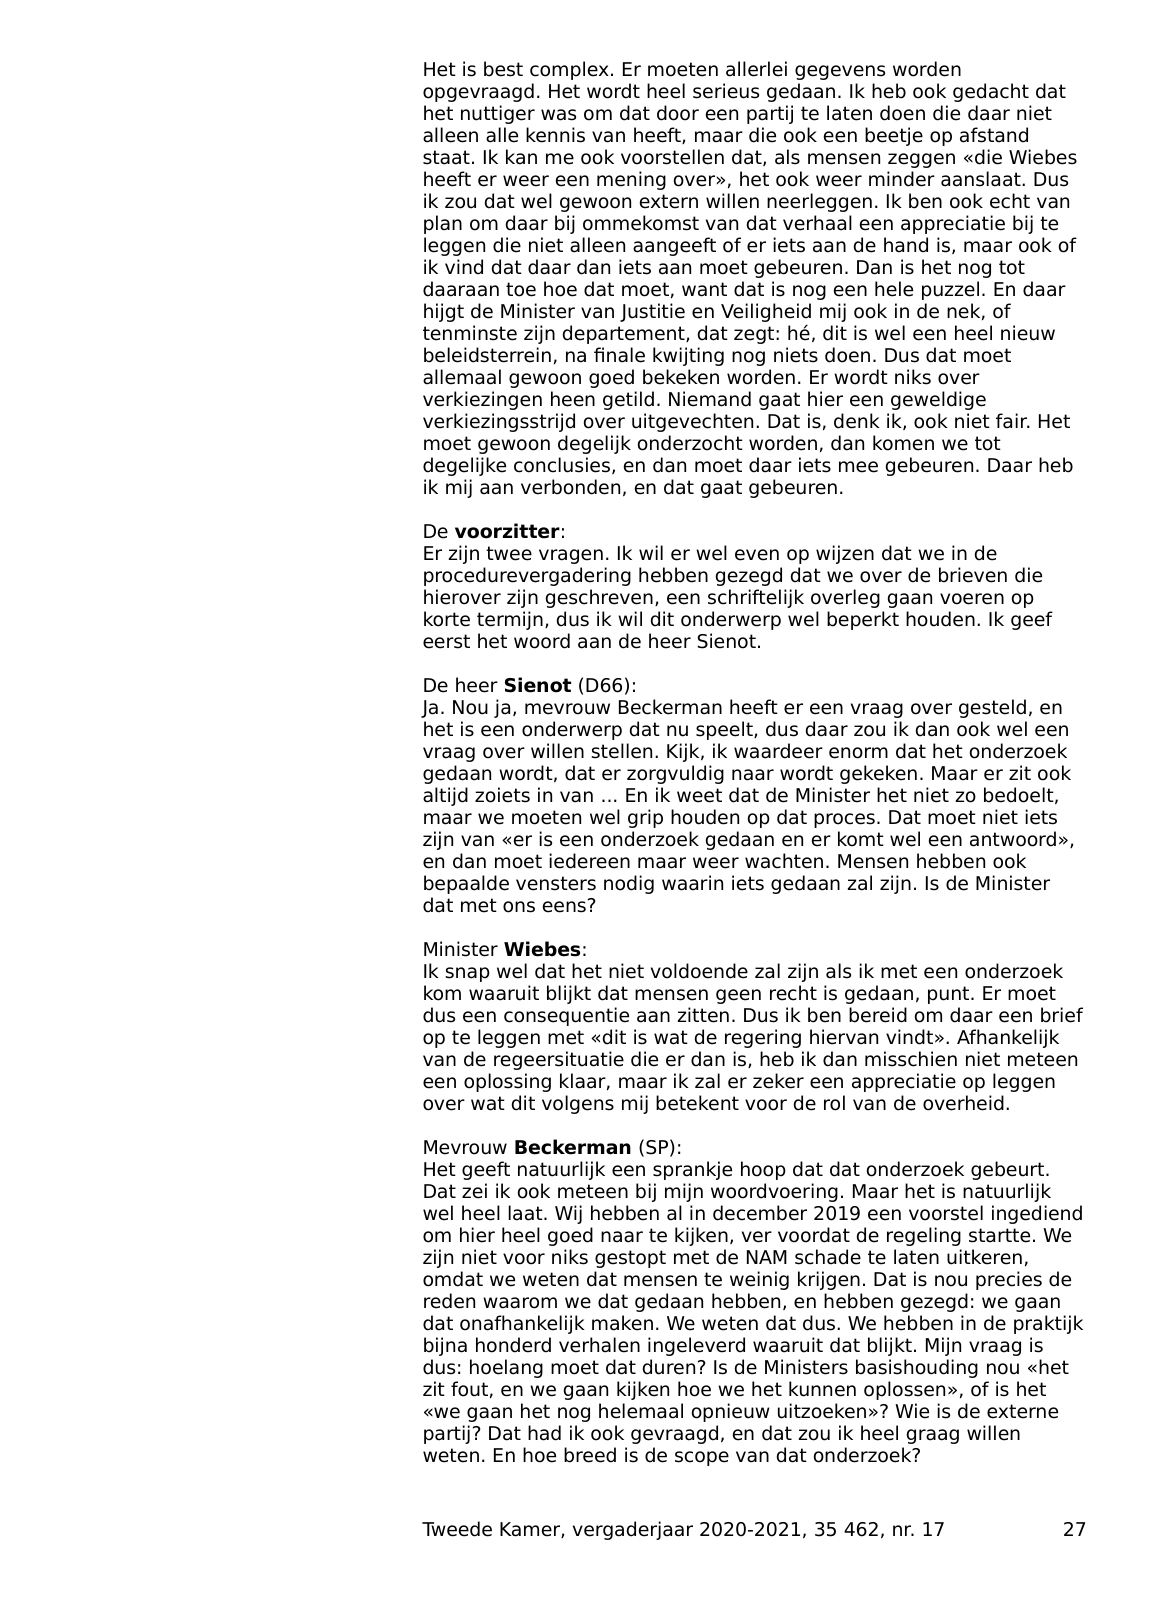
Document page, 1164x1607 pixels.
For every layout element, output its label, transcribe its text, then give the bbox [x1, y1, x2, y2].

text Het is best complex. Er moeten allerlei gegevens worden opgevraagd. Het wordt heel serieus gedaan. Ik heb ook gedacht dat het nuttiger was om dat door een partij te laten doen die daar niet alleen alle kennis van heeft, maar die ook een beetje op afstand staat. Ik kan me ook voorstellen dat, als mensen zeggen «die Wiebes heeft er weer een mening over», het ook weer minder aanslaat. Dus ik zou dat wel gewoon extern willen neerleggen. Ik ben ook echt van plan om daar bij ommekomst van dat verhaal een appreciatie bij te leggen die niet alleen aangeeft of er iets aan de hand is, maar ook of ik vind dat daar dan iets aan moet gebeuren. Dan is het nog tot daaraan toe hoe dat moet, want dat is nog een hele puzzel. En daar hijgt de Minister van Justitie en Veiligheid mij ook in de nek, of tenminste zijn departement, dat zegt: hé, dit is wel een heel nieuw beleidsterrein, na finale kwijting nog niets doen. Dus dat moet allemaal gewoon goed bekeken worden. Er wordt niks over verkiezingen heen getild. Niemand gaat hier een geweldige verkiezingsstrijd over uitgevechten. Dat is, denk ik, ook niet fair. Het moet gewoon degelijk onderzocht worden, dan komen we tot degelijke conclusies, en dan moet daar iets mee gebeuren. Daar heb ik mij aan verbonden, en dat gaat gebeuren. [422, 59, 1087, 499]
text De voorzitter: [422, 521, 1087, 543]
text Ja. Nou ja, mevrouw Beckerman heeft er een vraag over gesteld, en het is een onderwerp dat nu speelt, dus daar zou ik dan ook wel een vraag over willen stellen. Kijk, ik waardeer enorm dat het onderzoek gedaan wordt, dat er zorgvuldig naar wordt gekeken. Maar er zit ook altijd zoiets in van ... En ik weet dat de Minister het niet zo bedoelt, maar we moeten wel grip houden op dat proces. Dat moet niet iets zijn van «er is een onderzoek gedaan en er komt wel een antwoord», en dan moet iedereen maar weer wachten. Mensen hebben ook bepaalde vensters nodig waarin iets gedaan zal zijn. Is de Minister dat met ons eens? [422, 697, 1087, 917]
text Mevrouw Beckerman (SP): [422, 1137, 1087, 1159]
text De heer Sienot (D66): [422, 675, 1087, 697]
text Minister Wiebes: [422, 939, 1087, 961]
text Er zijn twee vragen. Ik wil er wel even op wijzen dat we in de procedurevergadering hebben gezegd dat we over de brieven die hierover zijn geschreven, een schriftelijk overleg gaan voeren op korte termijn, dus ik wil dit onderwerp wel beperkt houden. Ik geef eerst het woord aan de heer Sienot. [422, 543, 1087, 653]
text Het geeft natuurlijk een sprankje hoop dat dat onderzoek gebeurt. Dat zei ik ook meteen bij mijn woordvoering. Maar het is natuurlijk wel heel laat. Wij hebben al in december 2019 een voorstel ingediend om hier heel goed naar te kijken, ver voordat de regeling startte. We zijn niet voor niks gestopt met de NAM schade te laten uitkeren, omdat we weten dat mensen te weinig krijgen. Dat is nou precies de reden waarom we dat gedaan hebben, en hebben gezegd: we gaan dat onafhankelijk maken. We weten dat dus. We hebben in de praktijk bijna honderd verhalen ingeleverd waaruit dat blijkt. Mijn vraag is dus: hoelang moet dat duren? Is de Ministers basishouding nou «het zit fout, en we gaan kijken hoe we het kunnen oplossen», of is het «we gaan het nog helemaal opnieuw uitzoeken»? Wie is de externe partij? Dat had ik ook gevraagd, en dat zou ik heel graag willen weten. En hoe breed is de scope van dat onderzoek? [422, 1159, 1087, 1467]
text Ik snap wel dat het niet voldoende zal zijn als ik met een onderzoek kom waaruit blijkt dat mensen geen recht is gedaan, punt. Er moet dus een consequentie aan zitten. Dus ik ben bereid om daar een brief op te leggen met «dit is wat de regering hiervan vindt». Afhankelijk van de regeersituatie die er dan is, heb ik dan misschien niet meteen een oplossing klaar, maar ik zal er zeker een appreciatie op leggen over wat dit volgens mij betekent voor de rol van de overheid. [422, 961, 1087, 1115]
